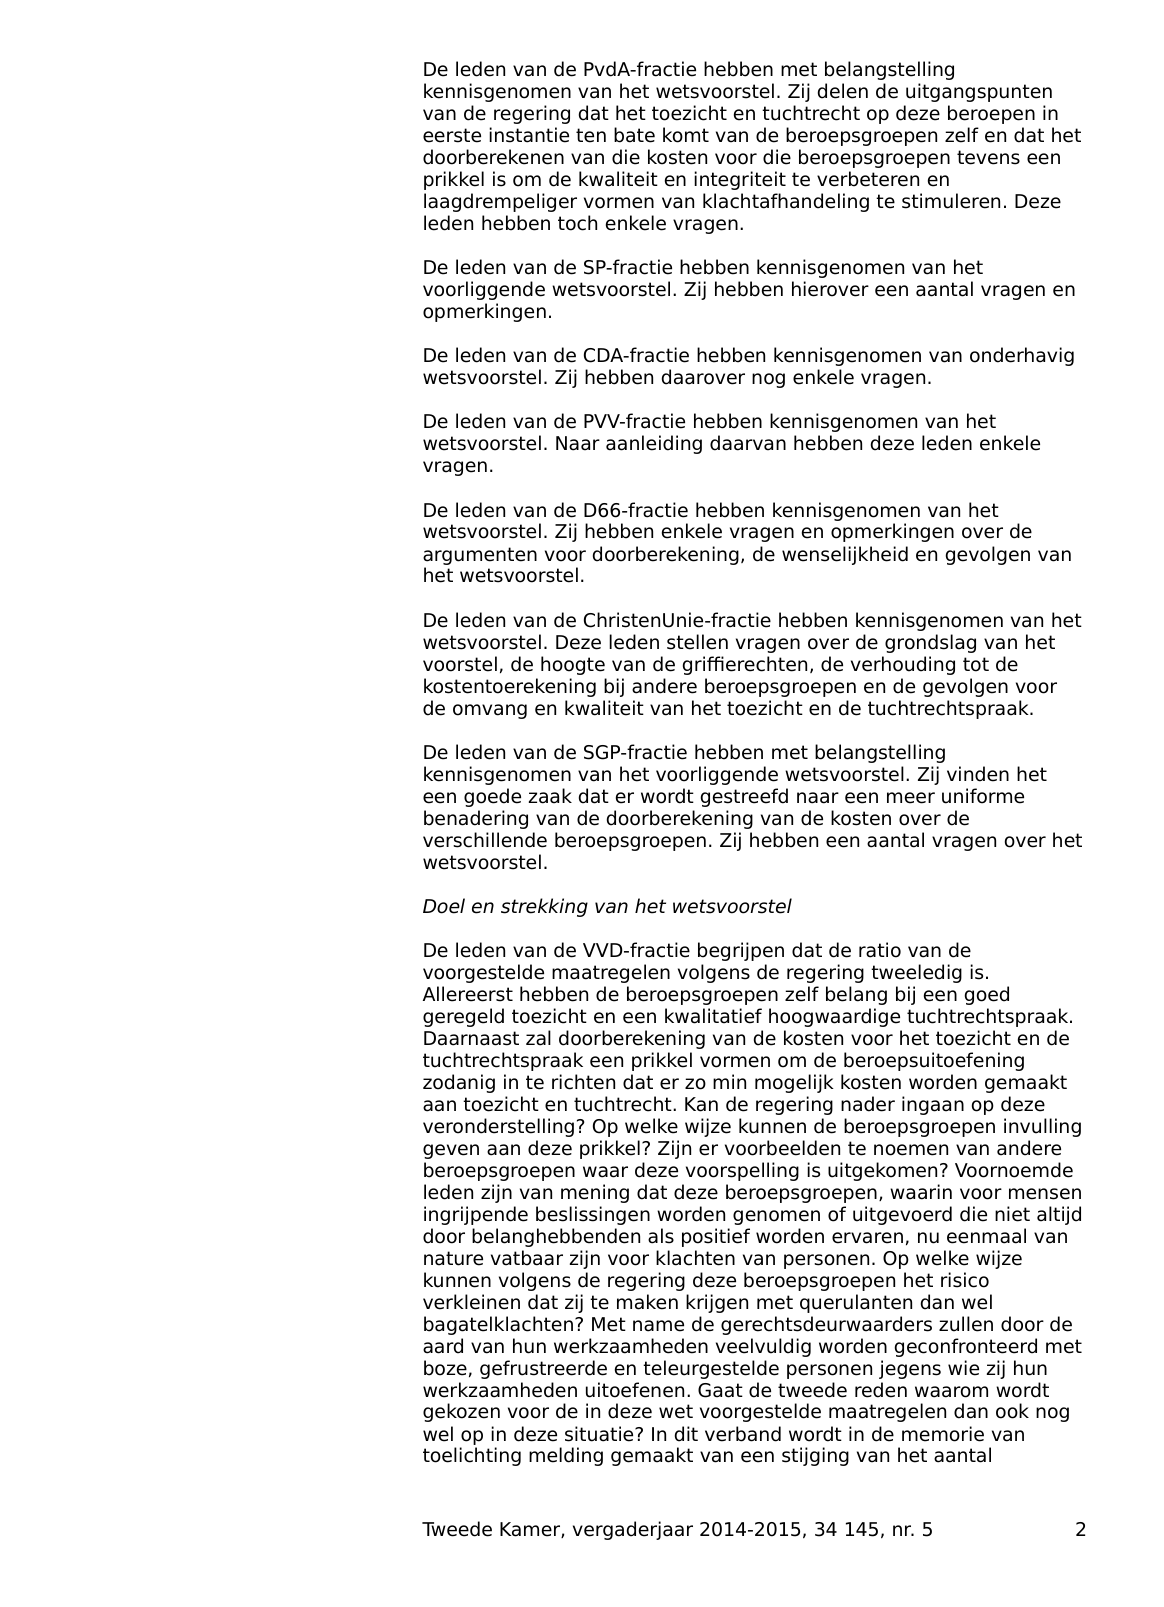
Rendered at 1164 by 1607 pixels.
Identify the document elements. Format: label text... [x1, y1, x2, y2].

text De leden van de SGP-fractie hebben met belangstelling kennisgenomen van het voorliggende wetsvoorstel. Zij vinden het een goede zaak dat er wordt gestreefd naar een meer uniforme benadering van de doorberekening van de kosten over de verschillende beroepsgroepen. Zij hebben een aantal vragen over het wetsvoorstel. [422, 742, 1087, 873]
subtitle Doel en strekking van het wetsvoorstel [422, 896, 1087, 918]
text De leden van de PvdA-fractie hebben met belangstelling kennisgenomen van het wetsvoorstel. Zij delen de uitgangspunten van de regering dat het toezicht en tuchtrecht op deze beroepen in eerste instantie ten bate komt van de beroepsgroepen zelf en dat het doorberekenen van die kosten voor die beroepsgroepen tevens een prikkel is om de kwaliteit en integriteit te verbeteren en laagdrempeliger vormen van klachtafhandeling te stimuleren. Deze leden hebben toch enkele vragen. [422, 59, 1087, 235]
text De leden van de D66-fractie hebben kennisgenomen van het wetsvoorstel. Zij hebben enkele vragen en opmerkingen over de argumenten voor doorberekening, de wenselijkheid en gevolgen van het wetsvoorstel. [422, 499, 1087, 587]
text De leden van de ChristenUnie-fractie hebben kennisgenomen van het wetsvoorstel. Deze leden stellen vragen over de grondslag van het voorstel, de hoogte van de griffierechten, de verhouding tot de kostentoerekening bij andere beroepsgroepen en de gevolgen voor de omvang en kwaliteit van het toezicht en de tuchtrechtspraak. [422, 609, 1087, 719]
text De leden van de VVD-fractie begrijpen dat de ratio van de voorgestelde maatregelen volgens de regering tweeledig is. Allereerst hebben de beroepsgroepen zelf belang bij een goed geregeld toezicht en een kwalitatief hoogwaardige tuchtrechtspraak. Daarnaast zal doorberekening van de kosten voor het toezicht en de tuchtrechtspraak een prikkel vormen om de beroepsuitoefening zodanig in te richten dat er zo min mogelijk kosten worden gemaakt aan toezicht en tuchtrecht. Kan de regering nader ingaan op deze veronderstelling? Op welke wijze kunnen de beroepsgroepen invulling geven aan deze prikkel? Zijn er voorbeelden te noemen van andere beroepsgroepen waar deze voorspelling is uitgekomen? Voornoemde leden zijn van mening dat deze beroepsgroepen, waarin voor mensen ingrijpende beslissingen worden genomen of uitgevoerd die niet altijd door belanghebbenden als positief worden ervaren, nu eenmaal van nature vatbaar zijn voor klachten van personen. Op welke wijze kunnen volgens de regering deze beroepsgroepen het risico verkleinen dat zij te maken krijgen met querulanten dan wel bagatelklachten? Met name de gerechtsdeurwaarders zullen door de aard van hun werkzaamheden veelvuldig worden geconfronteerd met boze, gefrustreerde en teleurgestelde personen jegens wie zij hun werkzaamheden uitoefenen. Gaat de tweede reden waarom wordt gekozen voor de in deze wet voorgestelde maatregelen dan ook nog wel op in deze situatie? In dit verband wordt in de memorie van toelichting melding gemaakt van een stijging van het aantal [422, 940, 1087, 1467]
text De leden van de PVV-fractie hebben kennisgenomen van het wetsvoorstel. Naar aanleiding daarvan hebben deze leden enkele vragen. [422, 411, 1087, 477]
text De leden van de CDA-fractie hebben kennisgenomen van onderhavig wetsvoorstel. Zij hebben daarover nog enkele vragen. [422, 345, 1087, 389]
text De leden van de SP-fractie hebben kennisgenomen van het voorliggende wetsvoorstel. Zij hebben hierover een aantal vragen en opmerkingen. [422, 257, 1087, 323]
